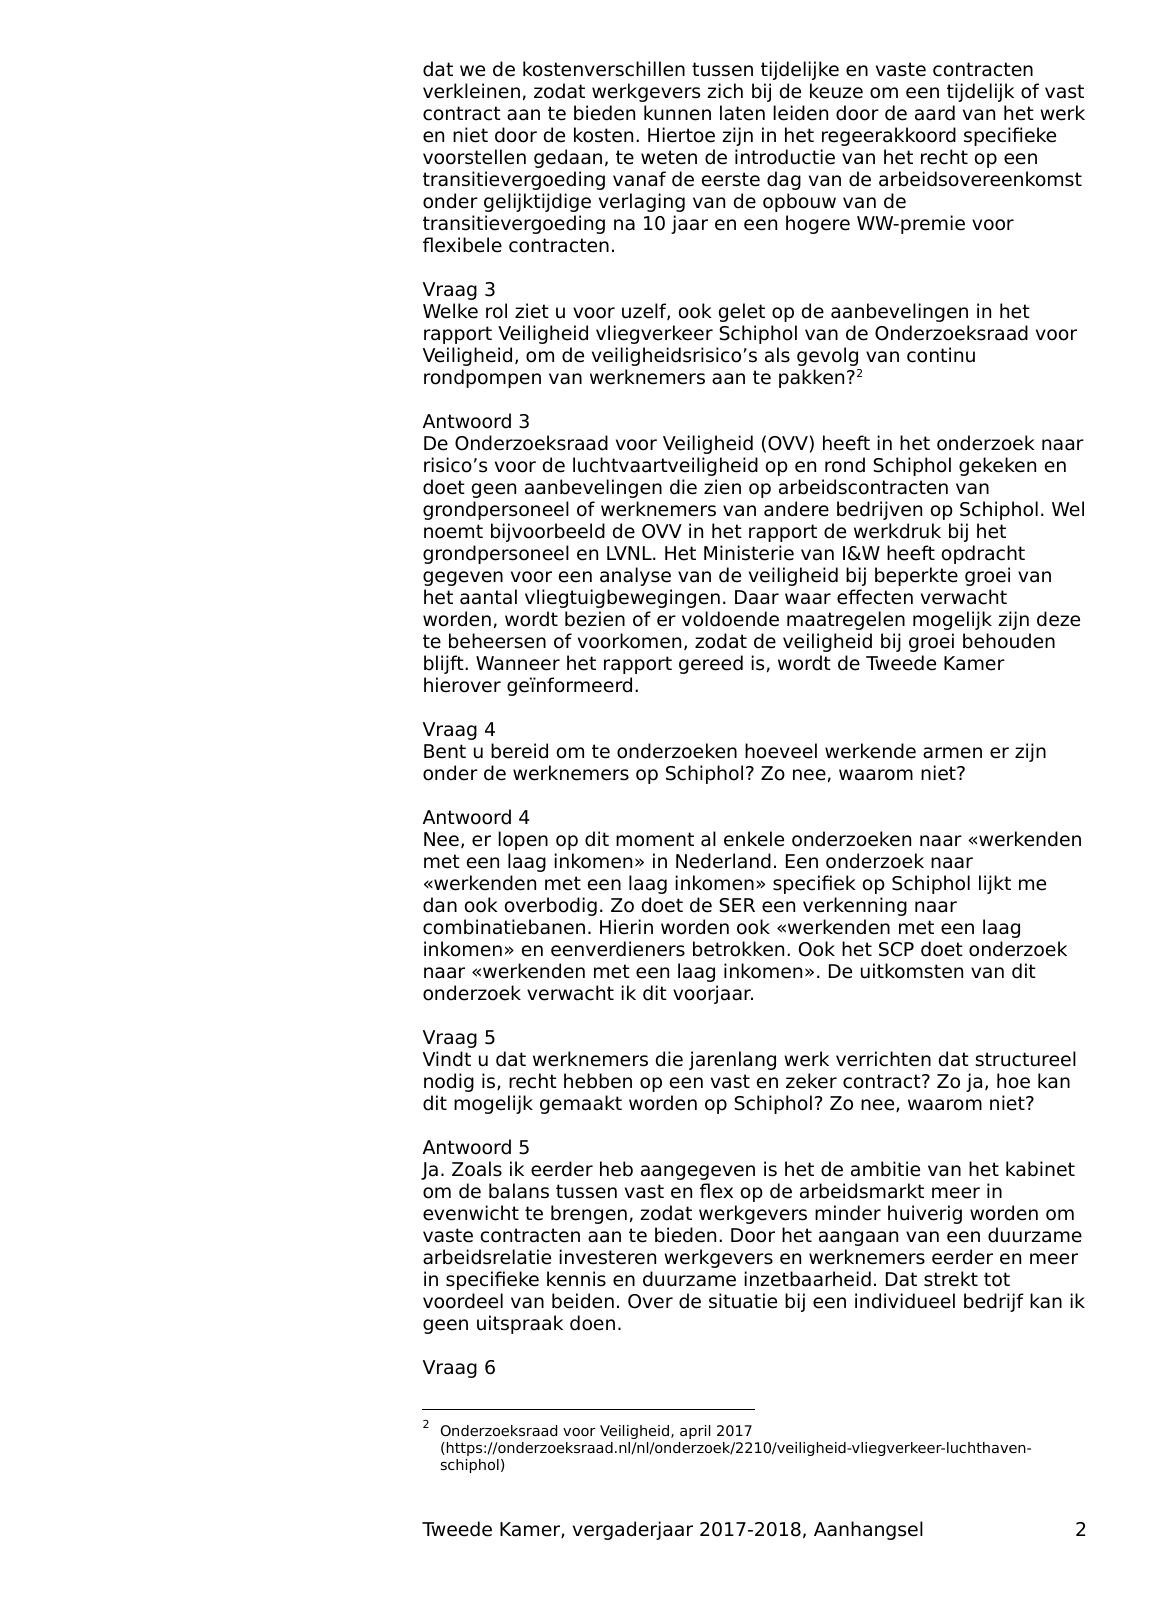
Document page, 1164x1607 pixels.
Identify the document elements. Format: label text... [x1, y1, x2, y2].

text Antwoord 4 [422, 807, 1087, 829]
text dat we de kostenverschillen tussen tijdelijke en vaste contracten verkleinen, zodat werkgevers zich bij de keuze om een tijdelijk of vast contract aan te bieden kunnen laten leiden door de aard van het werk en niet door de kosten. Hiertoe zijn in het regeerakkoord specifieke voorstellen gedaan, te weten de introductie van het recht op een transitievergoeding vanaf de eerste dag van de arbeidsovereenkomst onder gelijktijdige verlaging van de opbouw van de transitievergoeding na 10 jaar en een hogere WW-premie voor flexibele contracten. [422, 59, 1087, 257]
text Vindt u dat werknemers die jarenlang werk verrichten dat structureel nodig is, recht hebben op een vast en zeker contract? Zo ja, hoe kan dit mogelijk gemaakt worden op Schiphol? Zo nee, waarom niet? [422, 1049, 1087, 1115]
text Ja. Zoals ik eerder heb aangegeven is het de ambitie van het kabinet om de balans tussen vast en flex op de arbeidsmarkt meer in evenwicht te brengen, zodat werkgevers minder huiverig worden om vaste contracten aan te bieden. Door het aangaan van een duurzame arbeidsrelatie investeren werkgevers en werknemers eerder en meer in specifieke kennis en duurzame inzetbaarheid. Dat strekt tot voordeel van beiden. Over de situatie bij een individueel bedrijf kan ik geen uitspraak doen. [422, 1159, 1087, 1335]
text De Onderzoeksraad voor Veiligheid (OVV) heeft in het onderzoek naar risico’s voor de luchtvaartveiligheid op en rond Schiphol gekeken en doet geen aanbevelingen die zien op arbeidscontracten van grondpersoneel of werknemers van andere bedrijven op Schiphol. Wel noemt bijvoorbeeld de OVV in het rapport de werkdruk bij het grondpersoneel en LVNL. Het Ministerie van I&W heeft opdracht gegeven voor een analyse van de veiligheid bij beperkte groei van het aantal vliegtuigbewegingen. Daar waar effecten verwacht worden, wordt bezien of er voldoende maatregelen mogelijk zijn deze te beheersen of voorkomen, zodat de veiligheid bij groei behouden blijft. Wanneer het rapport gereed is, wordt de Tweede Kamer hierover geïnformeerd. [422, 433, 1087, 697]
text Vraag 6 [422, 1357, 1087, 1379]
text Vraag 4 [422, 719, 1087, 741]
text Vraag 5 [422, 1027, 1087, 1049]
text Antwoord 3 [422, 411, 1087, 433]
text Nee, er lopen op dit moment al enkele onderzoeken naar «werkenden met een laag inkomen» in Nederland. Een onderzoek naar «werkenden met een laag inkomen» specifiek op Schiphol lijkt me dan ook overbodig. Zo doet de SER een verkenning naar combinatiebanen. Hierin worden ook «werkenden met een laag inkomen» en eenverdieners betrokken. Ook het SCP doet onderzoek naar «werkenden met een laag inkomen». De uitkomsten van dit onderzoek verwacht ik dit voorjaar. [422, 829, 1087, 1005]
text Onderzoeksraad voor Veiligheid, april 2017 (https://onderzoeksraad.nl/nl/onderzoek/2210/veiligheid-vliegverkeer-luchthaven-schiphol) [422, 1418, 1087, 1474]
text Bent u bereid om te onderzoeken hoeveel werkende armen er zijn onder de werknemers op Schiphol? Zo nee, waarom niet? [422, 741, 1087, 785]
text Vraag 3 [422, 279, 1087, 301]
text Antwoord 5 [422, 1137, 1087, 1159]
text Welke rol ziet u voor uzelf, ook gelet op de aanbevelingen in het rapport Veiligheid vliegverkeer Schiphol van de Onderzoeksraad voor Veiligheid, om de veiligheidsrisico’s als gevolg van continu rondpompen van werknemers aan te pakken? [422, 301, 1087, 389]
